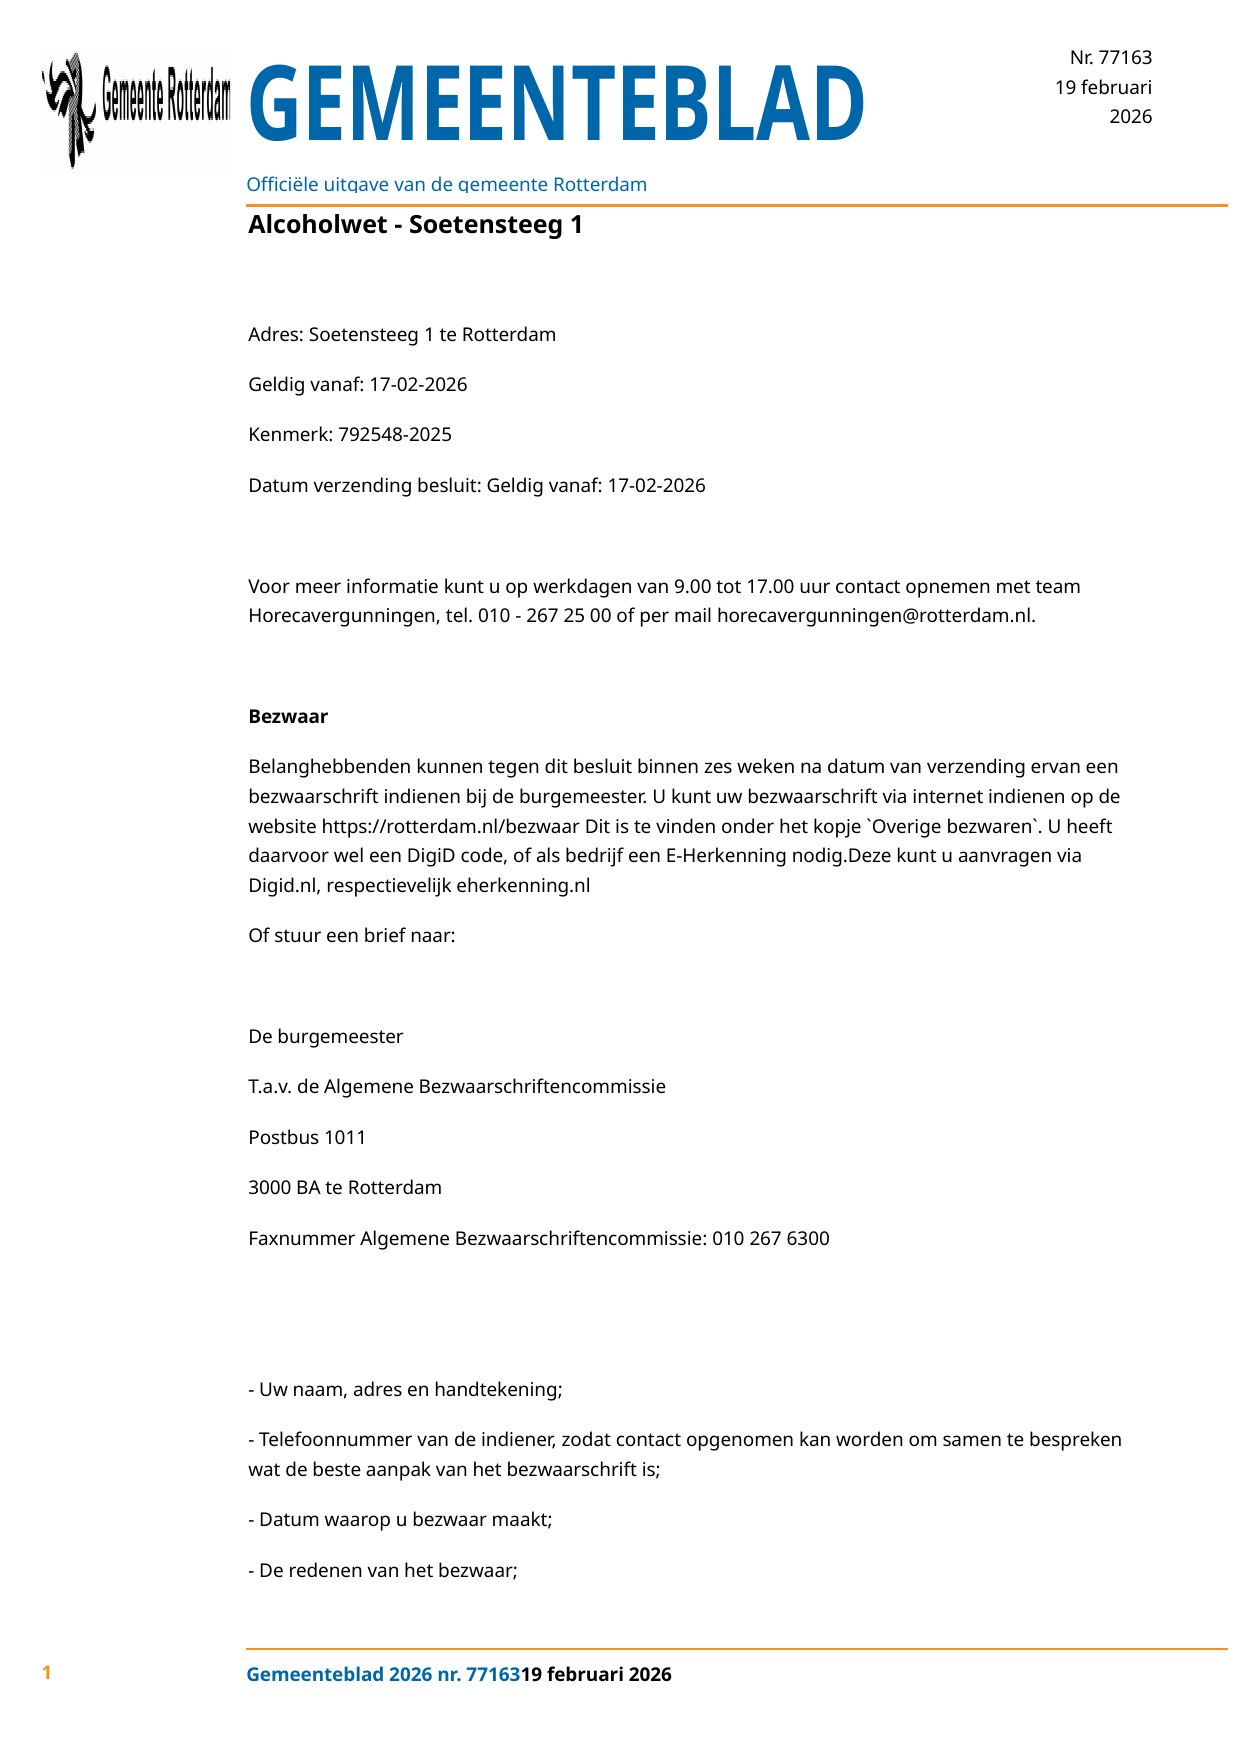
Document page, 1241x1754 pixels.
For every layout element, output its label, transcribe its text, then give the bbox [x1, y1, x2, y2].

text Kenmerk: 792548-2025 [248, 422, 1152, 447]
text 3000 BA te Rotterdam [248, 1174, 1152, 1200]
text Geldig vanaf: 17-02-2026 [248, 371, 1152, 397]
text Bezwaar [248, 703, 1152, 729]
text Datum verzending besluit: Geldig vanaf: 17-02-2026 [248, 472, 1152, 498]
text De burgemeester [248, 1023, 1152, 1049]
text Of stuur een brief naar: [248, 922, 1152, 948]
text Alcoholwet - Soetensteeg 1 [248, 207, 1152, 241]
text Postbus 1011 [248, 1124, 1152, 1150]
text - De redenen van het bezwaar; [248, 1557, 1152, 1583]
text Faxnummer Algemene Bezwaarschriftencommissie: 010 267 6300 [248, 1225, 1152, 1251]
text T.a.v. de Algemene Bezwaarschriftencommissie [248, 1074, 1152, 1099]
text - Uw naam, adres en handtekening; [248, 1376, 1152, 1402]
text Belanghebbenden kunnen tegen dit besluit binnen zes weken na datum van verzending ervan een bezwaarschrift indienen bij de burgemeester. U kunt uw bezwaarschrift via internet indienen op de website https://rotterdam.nl/bezwaar Dit is te vinden onder het kopje `Overige bezwaren`. U heeft daarvoor wel een DigiD code, of als bedrijf een E-Herkenning nodig.Deze kunt u aanvragen via Digid.nl, respectievelijk eherkenning.nl [248, 754, 1152, 898]
text Voor meer informatie kunt u op werkdagen van 9.00 tot 17.00 uur contact opnemen met team Horecavergunningen, tel. 010 - 267 25 00 of per mail horecavergunningen@rotterdam.nl. [248, 573, 1152, 628]
picture [41, 47, 231, 172]
text Adres: Soetensteeg 1 te Rotterdam [248, 321, 1152, 346]
text - Telefoonnummer van de indiener, zodat contact opgenomen kan worden om samen te bespreken wat de beste aanpak van het bezwaarschrift is; [248, 1427, 1152, 1482]
text - Datum waarop u bezwaar maakt; [248, 1507, 1152, 1532]
